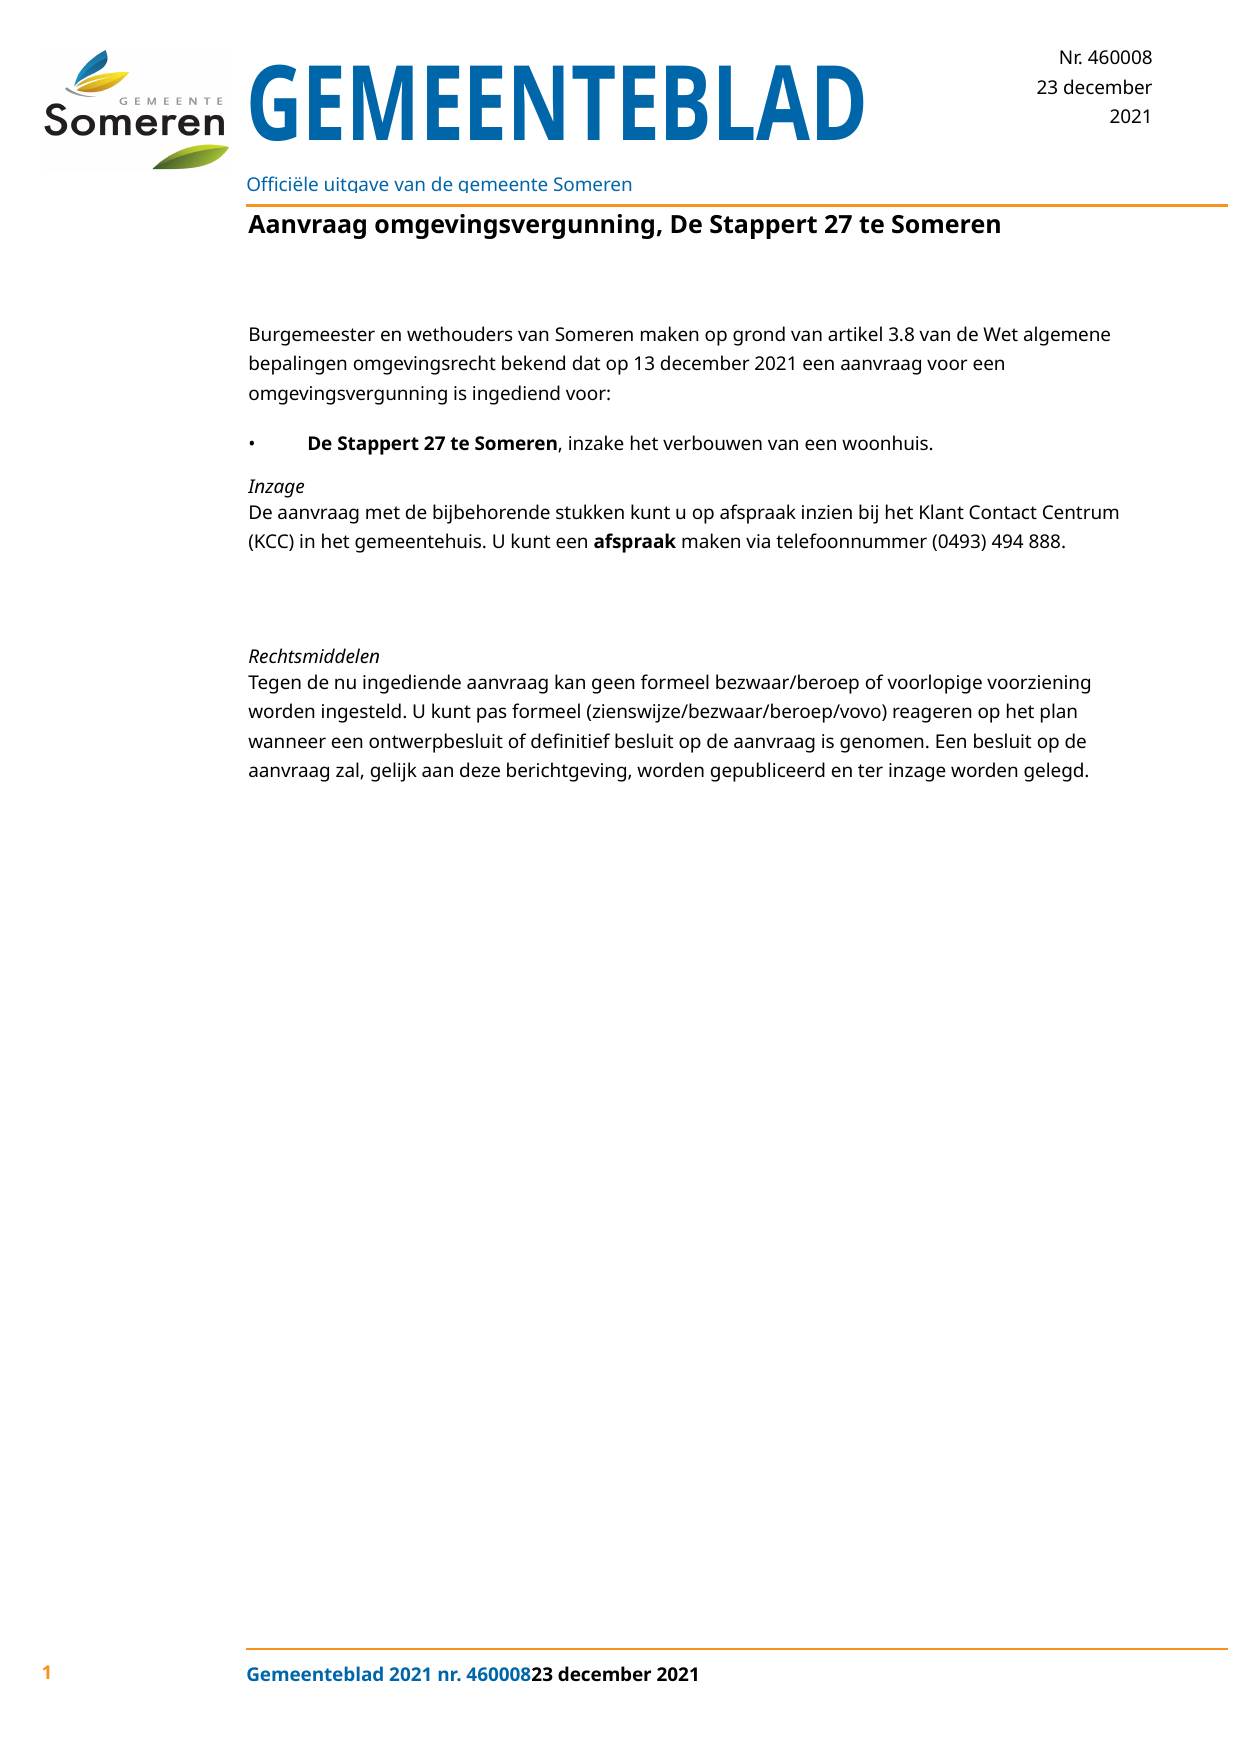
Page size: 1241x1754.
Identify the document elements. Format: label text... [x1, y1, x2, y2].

text Burgemeester en wethouders van Someren maken op grond van artikel 3.8 van de Wet algemene bepalingen omgevingsrecht bekend dat op 13 december 2021 een aanvraag voor een omgevingsvergunning is ingediend voor: [248, 321, 1152, 406]
text Aanvraag omgevingsvergunning, De Stappert 27 te Someren [248, 207, 1152, 241]
text Inzage [248, 473, 1152, 499]
picture [41, 47, 231, 172]
list De Stappert 27 te Someren, inzake het verbouwen van een woonhuis. [248, 430, 1152, 456]
text Tegen de nu ingediende aanvraag kan geen formeel bezwaar/beroep of voorlopige voorziening worden ingesteld. U kunt pas formeel (zienswijze/bezwaar/beroep/vovo) reageren op het plan wanneer een ontwerpbesluit of definitief besluit op de aanvraag is genomen. Een besluit op de aanvraag zal, gelijk aan deze berichtgeving, worden gepubliceerd en ter inzage worden gelegd. [248, 669, 1152, 783]
text De aanvraag met de bijbehorende stukken kunt u op afspraak inzien bij het Klant Contact Centrum (KCC) in het gemeentehuis. U kunt een afspraak maken via telefoonnummer (0493) 494 888. [248, 499, 1152, 554]
text Rechtsmiddelen [248, 643, 1152, 669]
